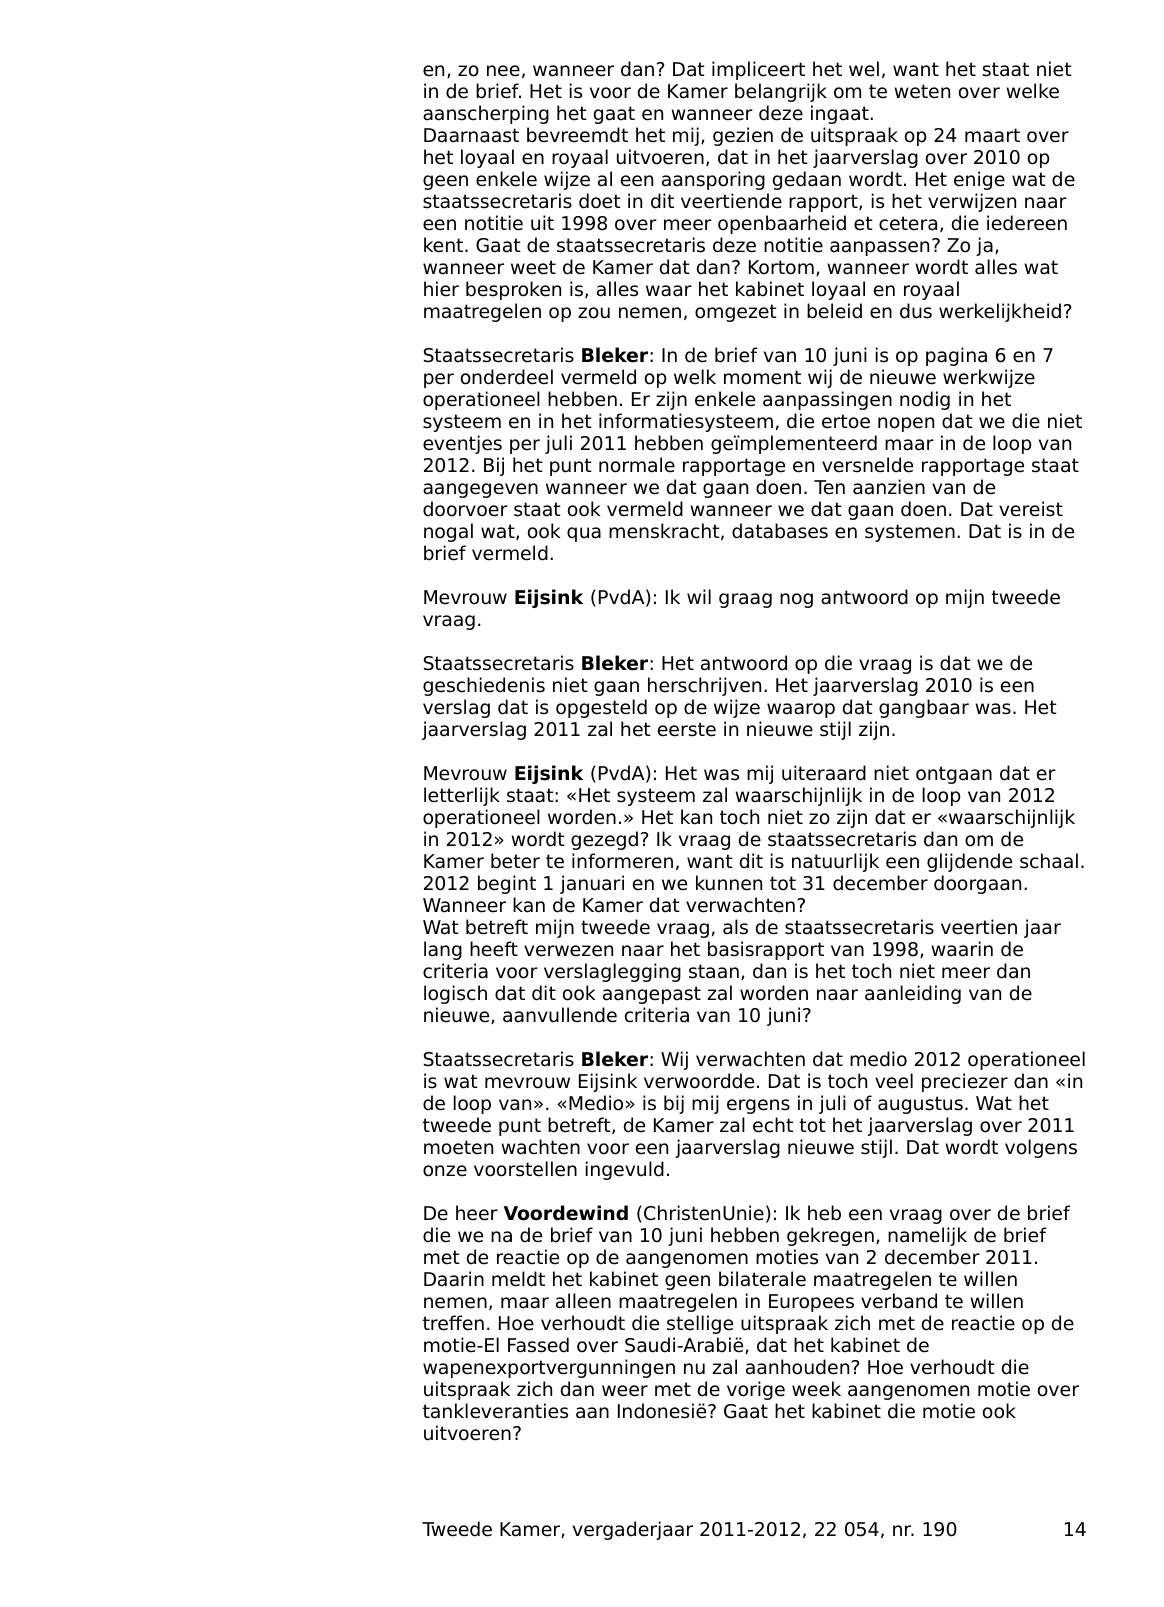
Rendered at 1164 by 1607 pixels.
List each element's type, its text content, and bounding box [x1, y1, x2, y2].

text Mevrouw Eijsink (PvdA): Het was mij uiteraard niet ontgaan dat er letterlijk staat: «Het systeem zal waarschijnlijk in de loop van 2012 operationeel worden.» Het kan toch niet zo zijn dat er «waarschijnlijk in 2012» wordt gezegd? Ik vraag de staatssecretaris dan om de Kamer beter te informeren, want dit is natuurlijk een glijdende schaal. 2012 begint 1 januari en we kunnen tot 31 december doorgaan. Wanneer kan de Kamer dat verwachten? [422, 763, 1087, 917]
text Wat betreft mijn tweede vraag, als de staatssecretaris veertien jaar lang heeft verwezen naar het basisrapport van 1998, waarin de criteria voor verslaglegging staan, dan is het toch niet meer dan logisch dat dit ook aangepast zal worden naar aanleiding van de nieuwe, aanvullende criteria van 10 juni? [422, 917, 1087, 1027]
text Daarnaast bevreemdt het mij, gezien de uitspraak op 24 maart over het loyaal en royaal uitvoeren, dat in het jaarverslag over 2010 op geen enkele wijze al een aansporing gedaan wordt. Het enige wat de staatssecretaris doet in dit veertiende rapport, is het verwijzen naar een notitie uit 1998 over meer openbaarheid et cetera, die iedereen kent. Gaat de staatssecretaris deze notitie aanpassen? Zo ja, wanneer weet de Kamer dat dan? Kortom, wanneer wordt alles wat hier besproken is, alles waar het kabinet loyaal en royaal maatregelen op zou nemen, omgezet in beleid en dus werkelijkheid? [422, 125, 1087, 323]
text Mevrouw Eijsink (PvdA): Ik wil graag nog antwoord op mijn tweede vraag. [422, 587, 1087, 631]
text Staatssecretaris Bleker: Het antwoord op die vraag is dat we de geschiedenis niet gaan herschrijven. Het jaarverslag 2010 is een verslag dat is opgesteld op de wijze waarop dat gangbaar was. Het jaarverslag 2011 zal het eerste in nieuwe stijl zijn. [422, 653, 1087, 741]
text Staatssecretaris Bleker: In de brief van 10 juni is op pagina 6 en 7 per onderdeel vermeld op welk moment wij de nieuwe werkwijze operationeel hebben. Er zijn enkele aanpassingen nodig in het systeem en in het informatiesysteem, die ertoe nopen dat we die niet eventjes per juli 2011 hebben geïmplementeerd maar in de loop van 2012. Bij het punt normale rapportage en versnelde rapportage staat aangegeven wanneer we dat gaan doen. Ten aanzien van de doorvoer staat ook vermeld wanneer we dat gaan doen. Dat vereist nogal wat, ook qua menskracht, databases en systemen. Dat is in de brief vermeld. [422, 345, 1087, 565]
text Staatssecretaris Bleker: Wij verwachten dat medio 2012 operationeel is wat mevrouw Eijsink verwoordde. Dat is toch veel preciezer dan «in de loop van». «Medio» is bij mij ergens in juli of augustus. Wat het tweede punt betreft, de Kamer zal echt tot het jaarverslag over 2011 moeten wachten voor een jaarverslag nieuwe stijl. Dat wordt volgens onze voorstellen ingevuld. [422, 1049, 1087, 1181]
text De heer Voordewind (ChristenUnie): Ik heb een vraag over de brief die we na de brief van 10 juni hebben gekregen, namelijk de brief met de reactie op de aangenomen moties van 2 december 2011. Daarin meldt het kabinet geen bilaterale maatregelen te willen nemen, maar alleen maatregelen in Europees verband te willen treffen. Hoe verhoudt die stellige uitspraak zich met de reactie op de motie-El Fassed over Saudi-Arabië, dat het kabinet de wapenexportvergunningen nu zal aanhouden? Hoe verhoudt die uitspraak zich dan weer met de vorige week aangenomen motie over tankleveranties aan Indonesië? Gaat het kabinet die motie ook uitvoeren? [422, 1203, 1087, 1445]
text en, zo nee, wanneer dan? Dat impliceert het wel, want het staat niet in de brief. Het is voor de Kamer belangrijk om te weten over welke aanscherping het gaat en wanneer deze ingaat. [422, 59, 1087, 125]
